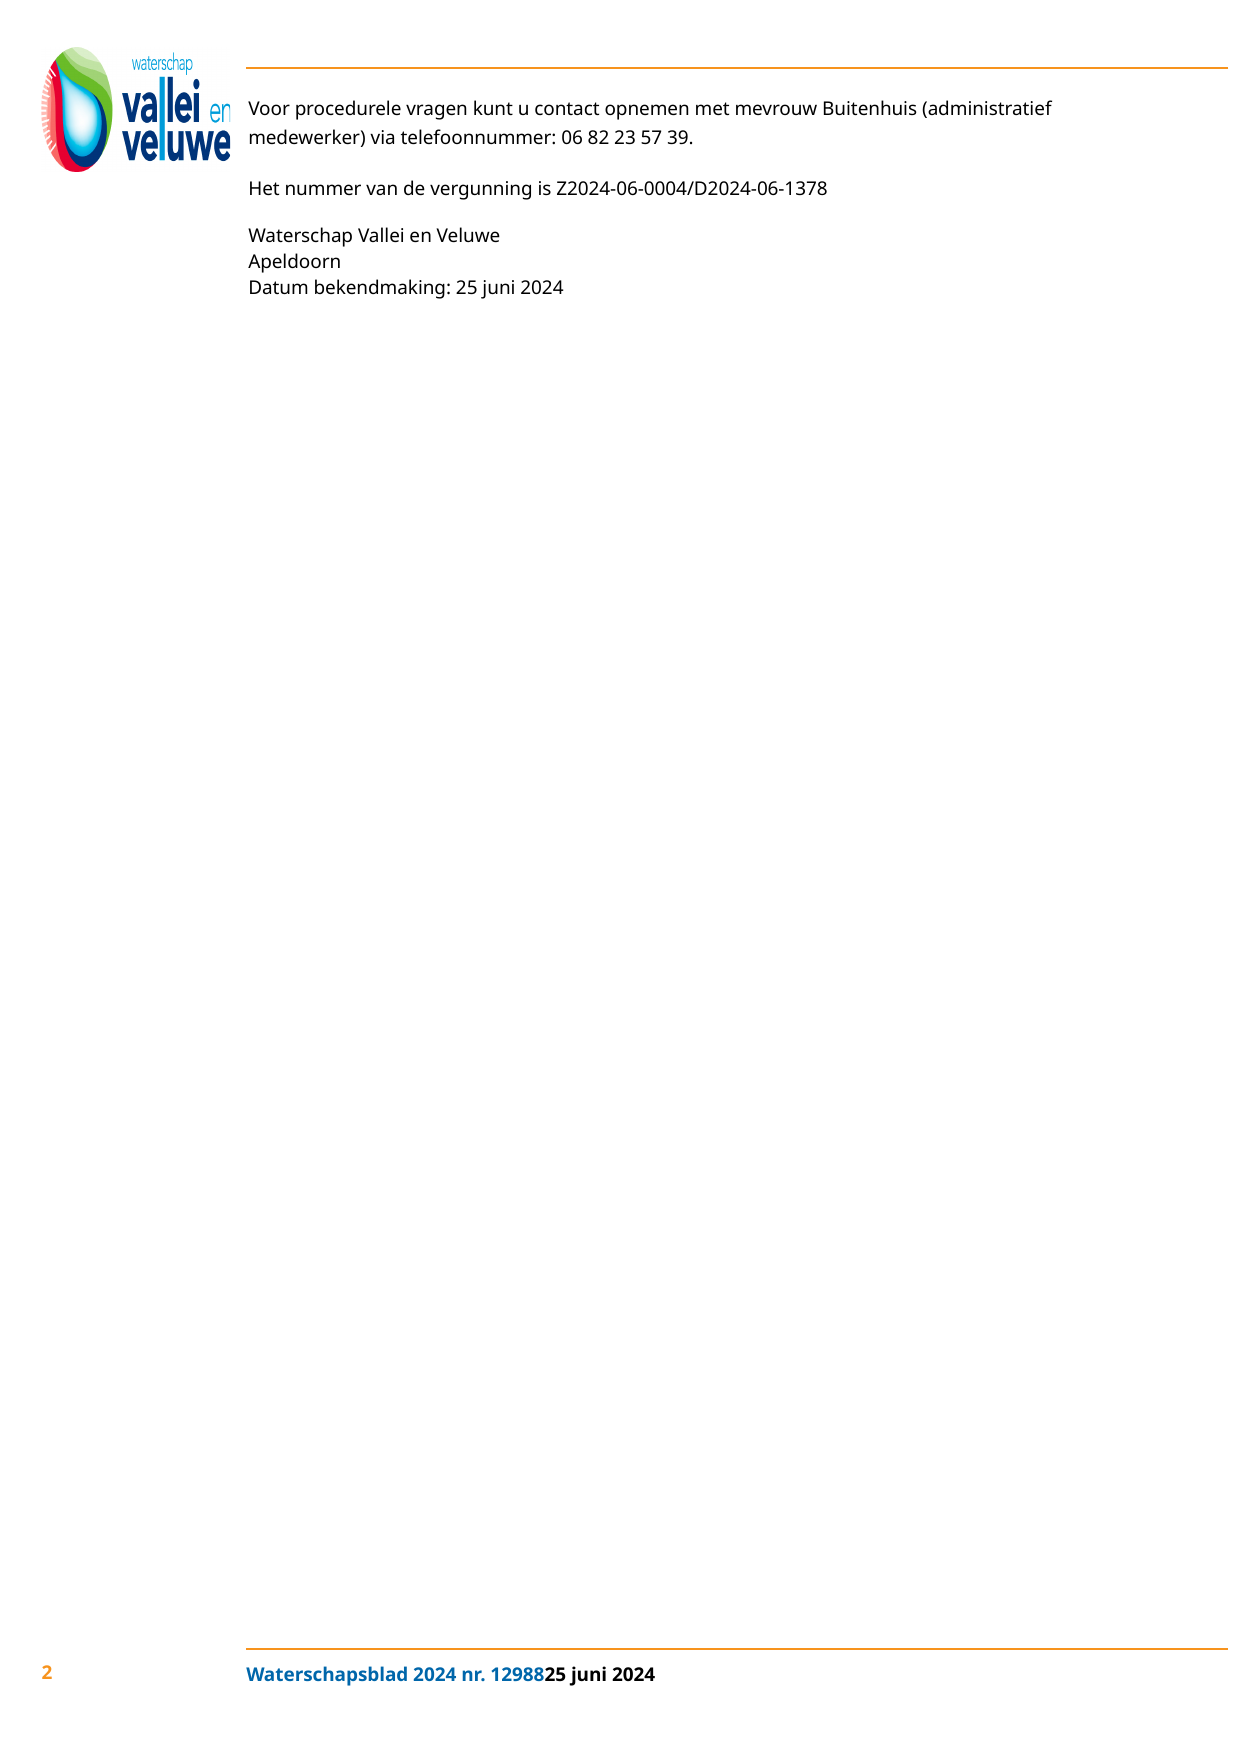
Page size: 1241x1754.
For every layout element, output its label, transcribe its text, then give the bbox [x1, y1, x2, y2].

text Apeldoorn [248, 248, 1152, 274]
text Voor procedurele vragen kunt u contact opnemen met mevrouw Buitenhuis (administratief medewerker) via telefoonnummer: 06 82 23 57 39. [248, 95, 1152, 150]
text Het nummer van de vergunning is Z2024-06-0004/D2024-06-1378 [248, 175, 1152, 201]
text Datum bekendmaking: 25 juni 2024 [248, 274, 1152, 300]
text Waterschap Vallei en Veluwe [248, 223, 1152, 248]
picture [41, 47, 231, 172]
